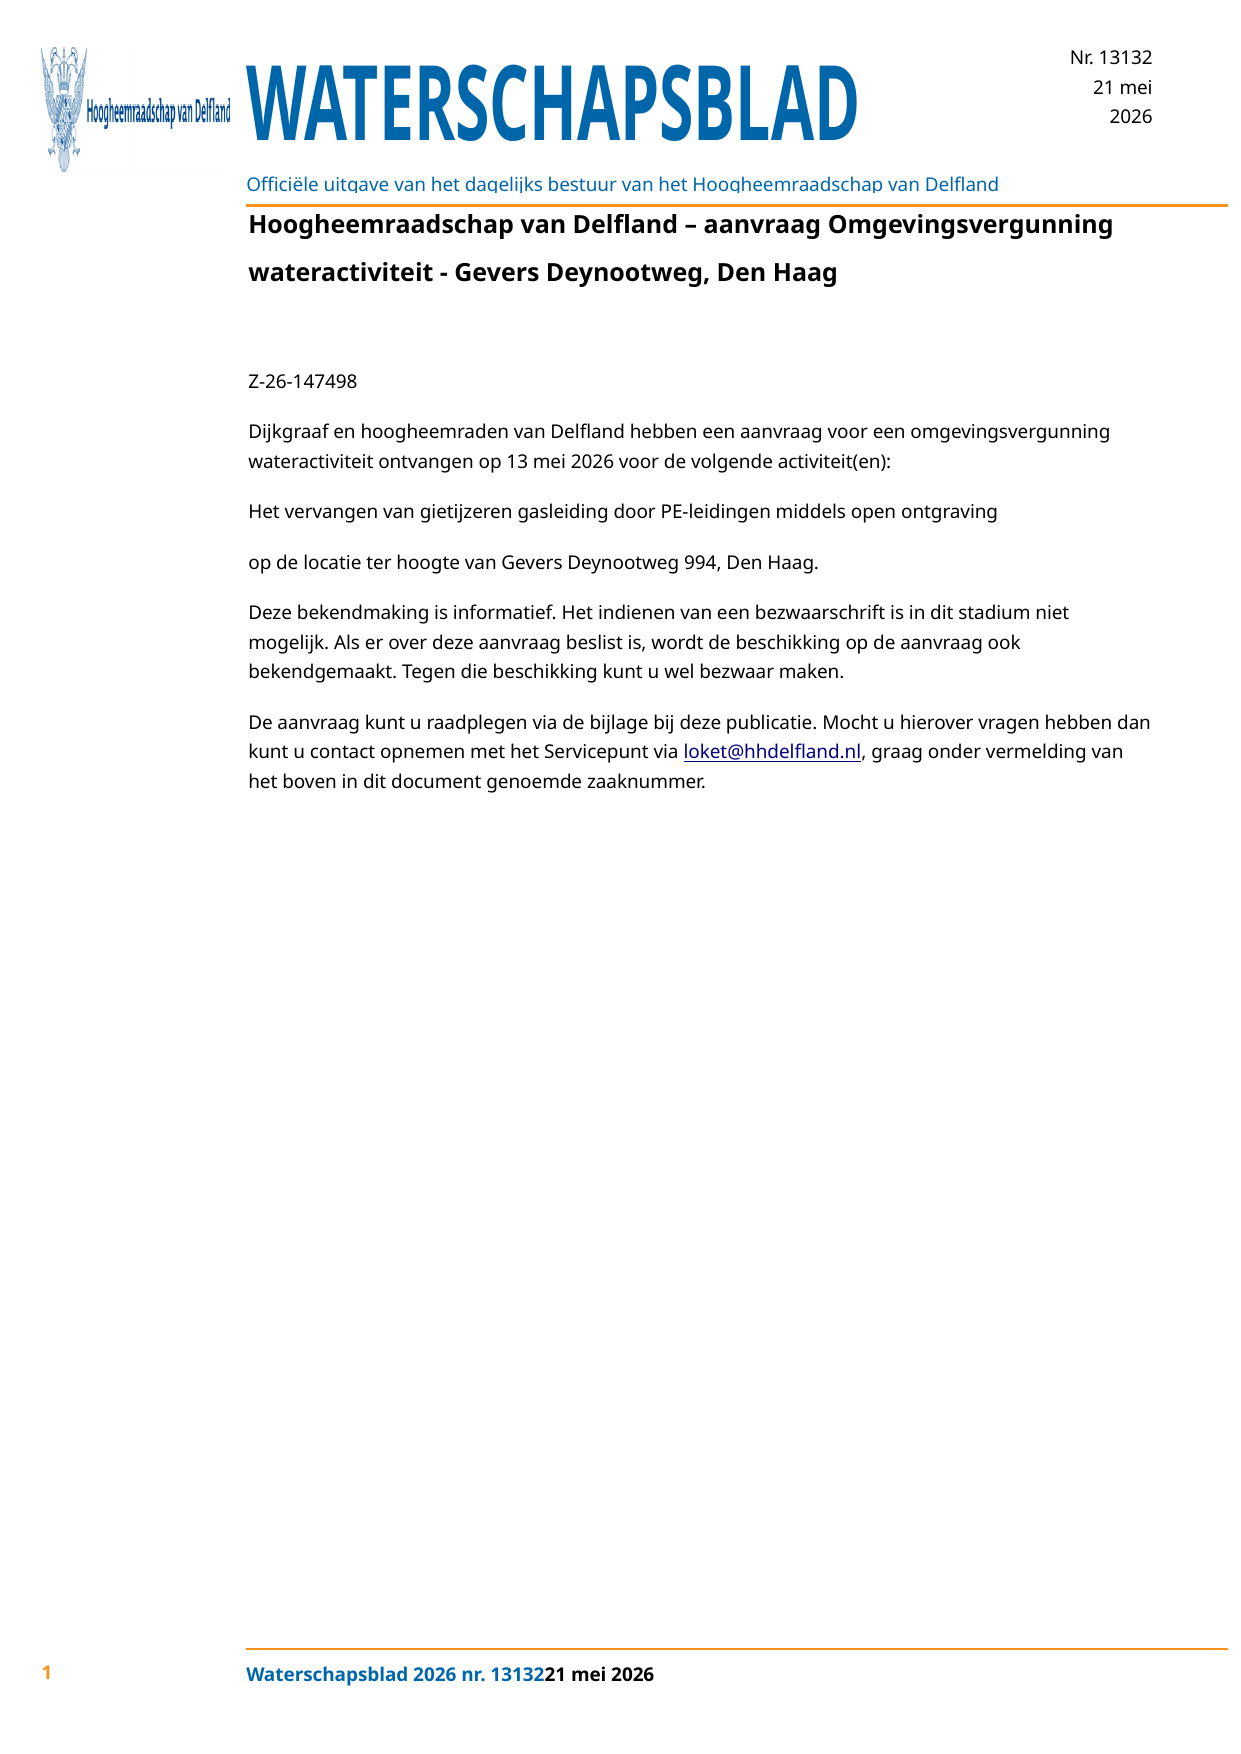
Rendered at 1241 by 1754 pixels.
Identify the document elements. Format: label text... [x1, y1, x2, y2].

text Het vervangen van gietijzeren gasleiding door PE-leidingen middels open ontgraving [248, 499, 1152, 524]
text Dijkgraaf en hoogheemraden van Delfland hebben een aanvraag voor een omgevingsvergunning wateractiviteit ontvangen op 13 mei 2026 voor de volgende activiteit(en): [248, 419, 1152, 474]
picture [41, 47, 231, 172]
text op de locatie ter hoogte van Gevers Deynootweg 994, Den Haag. [248, 549, 1152, 575]
text Deze bekendmaking is informatief. Het indienen van een bezwaarschrift is in dit stadium niet mogelijk. Als er over deze aanvraag beslist is, wordt de beschikking op de aanvraag ook bekendgemaakt. Tegen die beschikking kunt u wel bezwaar maken. [248, 599, 1152, 684]
text De aanvraag kunt u raadplegen via de bijlage bij deze publicatie. Mocht u hierover vragen hebben dan kunt u contact opnemen met het Servicepunt via loket@hhdelfland.nl, graag onder vermelding van het boven in dit document genoemde zaaknummer. [248, 709, 1152, 794]
text Z-26-147498 [248, 368, 1152, 394]
text Hoogheemraadschap van Delfland – aanvraag Omgevingsvergunning wateractiviteit - Gevers Deynootweg, Den Haag [248, 207, 1152, 288]
